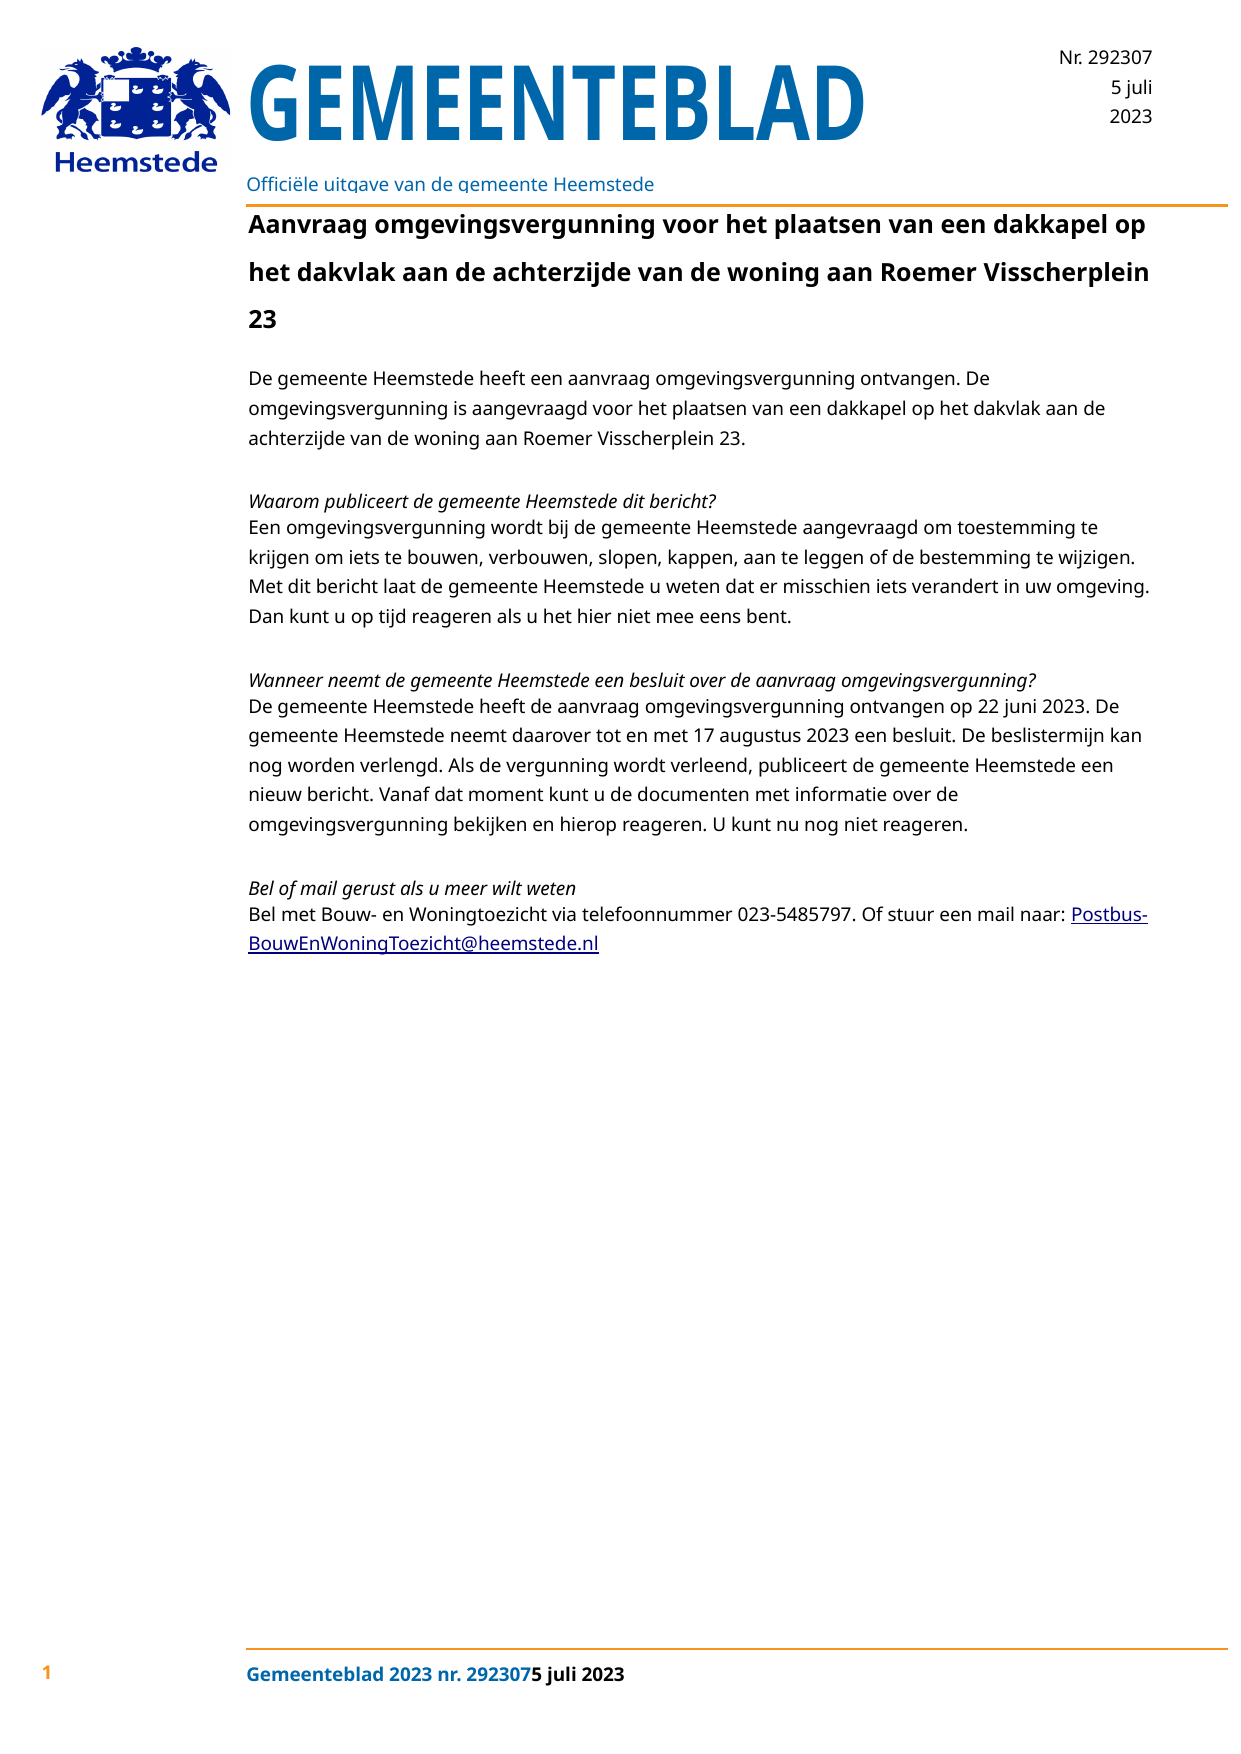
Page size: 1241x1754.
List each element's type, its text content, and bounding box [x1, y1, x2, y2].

text De gemeente Heemstede heeft de aanvraag omgevingsvergunning ontvangen op 22 juni 2023. De gemeente Heemstede neemt daarover tot en met 17 augustus 2023 een besluit. De beslistermijn kan nog worden verlengd. Als de vergunning wordt verleend, publiceert de gemeente Heemstede een nieuw bericht. Vanaf dat moment kunt u de documenten met informatie over de omgevingsvergunning bekijken en hierop reageren. U kunt nu nog niet reageren. [248, 693, 1152, 837]
text Wanneer neemt de gemeente Heemstede een besluit over de aanvraag omgevingsvergunning? [248, 667, 1152, 693]
text Aanvraag omgevingsvergunning voor het plaatsen van een dakkapel op het dakvlak aan de achterzijde van de woning aan Roemer Visscherplein 23 [248, 207, 1152, 336]
text Een omgevingsvergunning wordt bij de gemeente Heemstede aangevraagd om toestemming te krijgen om iets te bouwen, verbouwen, slopen, kappen, aan te leggen of de bestemming te wijzigen. Met dit bericht laat de gemeente Heemstede u weten dat er misschien iets verandert in uw omgeving. Dan kunt u op tijd reageren als u het hier niet mee eens bent. [248, 514, 1152, 629]
text Waarom publiceert de gemeente Heemstede dit bericht? [248, 489, 1152, 514]
picture [41, 47, 231, 172]
text Bel of mail gerust als u meer wilt weten [248, 875, 1152, 901]
text De gemeente Heemstede heeft een aanvraag omgevingsvergunning ontvangen. De omgevingsvergunning is aangevraagd voor het plaatsen van een dakkapel op het dakvlak aan de achterzijde van de woning aan Roemer Visscherplein 23. [248, 366, 1152, 450]
text Bel met Bouw- en Woningtoezicht via telefoonnummer 023-5485797. Of stuur een mail naar: Postbus-BouwEnWoningToezicht@heemstede.nl [248, 901, 1152, 956]
